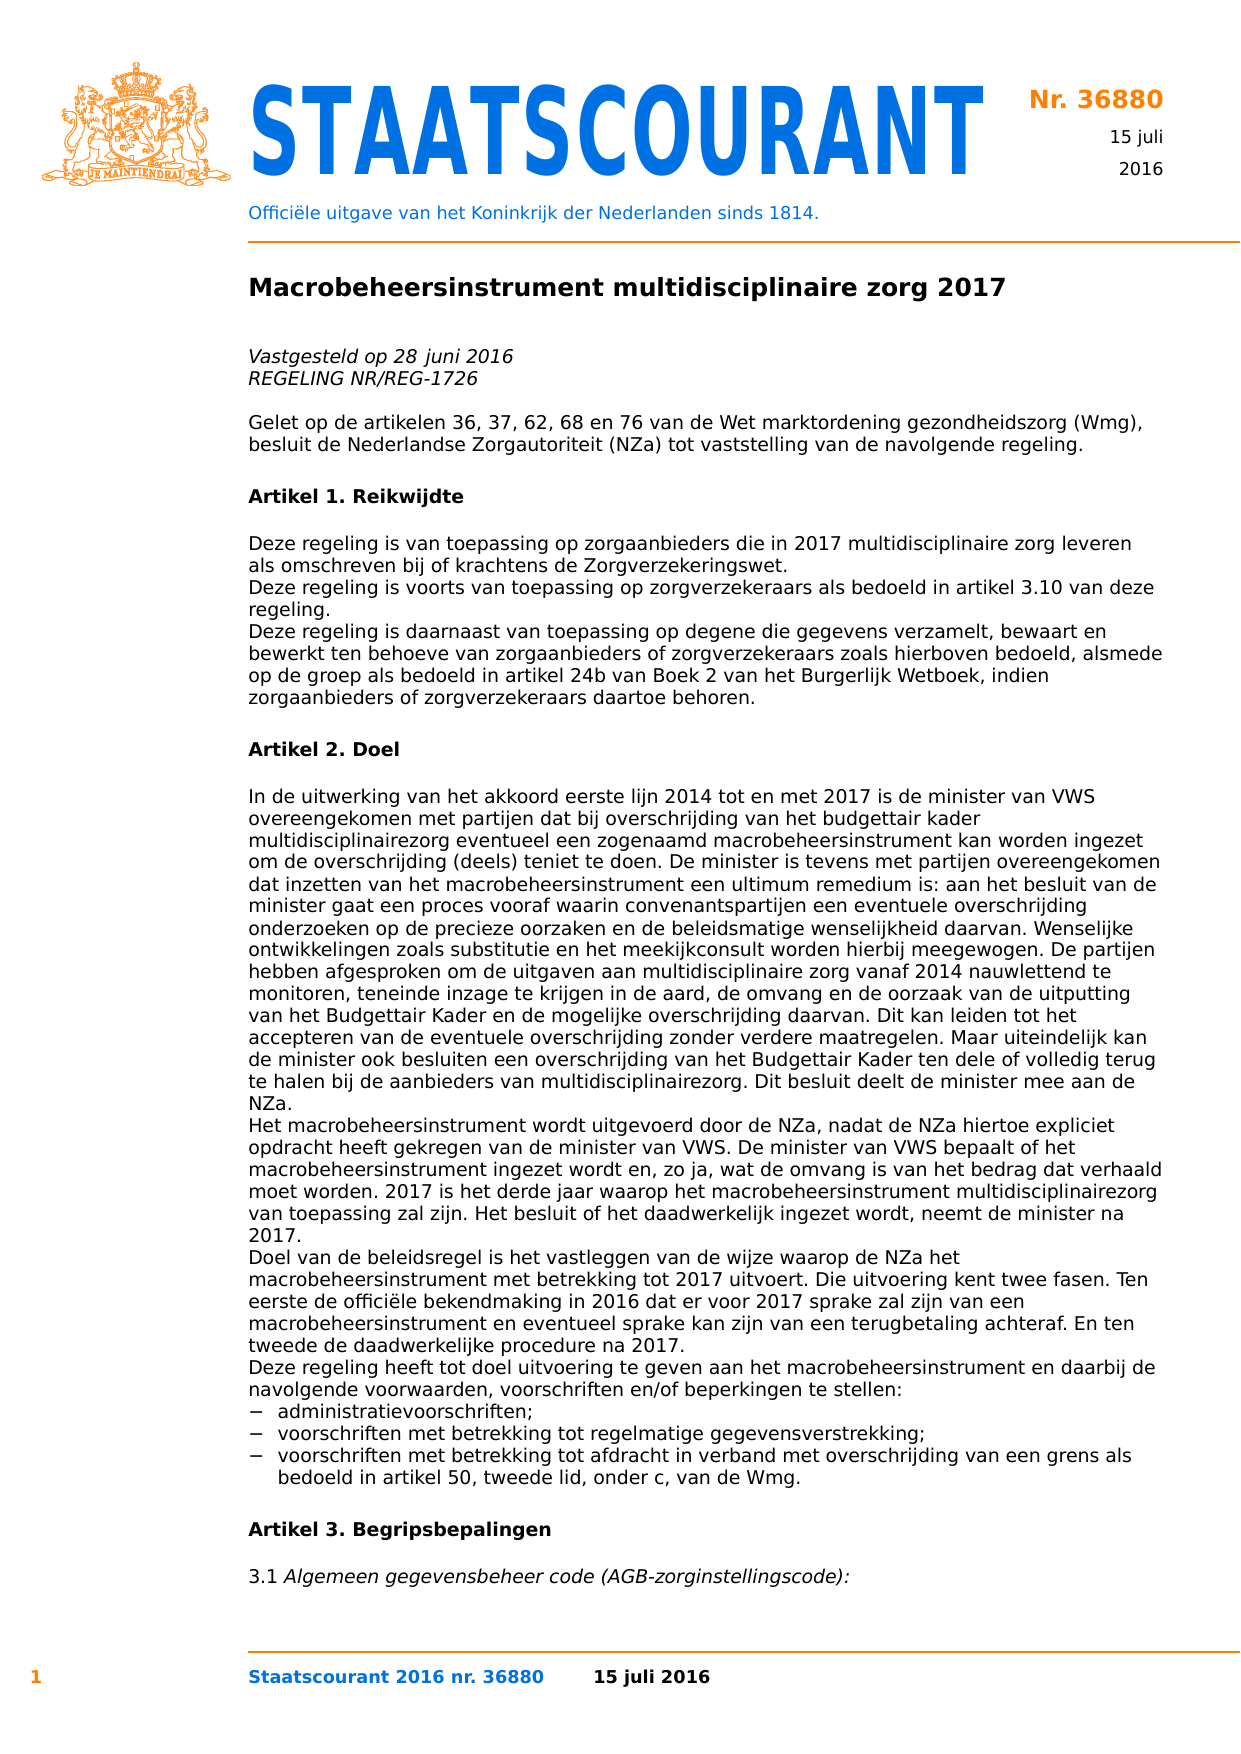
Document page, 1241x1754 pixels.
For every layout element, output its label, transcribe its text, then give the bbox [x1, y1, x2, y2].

text REGELING NR/REG-1726 [248, 368, 1163, 390]
subtitle Artikel 1. Reikwijdte [248, 486, 1163, 508]
subtitle Artikel 3. Begripsbepalingen [248, 1519, 1163, 1541]
text Vastgesteld op 28 juni 2016 [248, 346, 1163, 368]
text − voorschriften met betrekking tot afdracht in verband met overschrijding van een grens als bedoeld in artikel 50, tweede lid, onder c, van de Wmg. [248, 1445, 1163, 1489]
text Doel van de beleidsregel is het vastleggen van de wijze waarop de NZa het macrobeheersinstrument met betrekking tot 2017 uitvoert. Die uitvoering kent twee fasen. Ten eerste de officiële bekendmaking in 2016 dat er voor 2017 sprake zal zijn van een macrobeheersinstrument en eventueel sprake kan zijn van een terugbetaling achteraf. En ten tweede de daadwerkelijke procedure na 2017. [248, 1247, 1163, 1357]
text − voorschriften met betrekking tot regelmatige gegevensverstrekking; [248, 1423, 1163, 1445]
picture [41, 62, 231, 186]
text Deze regeling is voorts van toepassing op zorgverzekeraars als bedoeld in artikel 3.10 van deze regeling. [248, 577, 1163, 621]
table_cell Officiële uitgave van het Koninkrijk der Nederlanden sinds 1814. [248, 203, 1240, 241]
table_cell 2016 [998, 153, 1240, 203]
subtitle Macrobeheersinstrument multidisciplinaire zorg 2017 [248, 273, 1163, 302]
text Gelet op de artikelen 36, 37, 62, 68 en 76 van de Wet marktordening gezondheidszorg (Wmg), besluit de Nederlandse Zorgautoriteit (NZa) tot vaststelling van de navolgende regeling. [248, 412, 1163, 456]
table_header STAATSCOURANT [248, 62, 998, 203]
text Deze regeling is van toepassing op zorgaanbieders die in 2017 multidisciplinaire zorg leveren als omschreven bij of krachtens de Zorgverzekeringswet. [248, 533, 1163, 577]
table_header [25, 62, 248, 241]
text − administratievoorschriften; [248, 1401, 1163, 1423]
text Deze regeling heeft tot doel uitvoering te geven aan het macrobeheersinstrument en daarbij de navolgende voorwaarden, voorschriften en/of beperkingen te stellen: [248, 1357, 1163, 1401]
text In de uitwerking van het akkoord eerste lijn 2014 tot en met 2017 is de minister van VWS overeengekomen met partijen dat bij overschrijding van het budgettair kader multidisciplinairezorg eventueel een zogenaamd macrobeheersinstrument kan worden ingezet om de overschrijding (deels) teniet te doen. De minister is tevens met partijen overeengekomen dat inzetten van het macrobeheersinstrument een ultimum remedium is: aan het besluit van de minister gaat een proces vooraf waarin convenantspartijen een eventuele overschrijding onderzoeken op de precieze oorzaken en de beleidsmatige wenselijkheid daarvan. Wenselijke ontwikkelingen zoals substitutie en het meekijkconsult worden hierbij meegewogen. De partijen hebben afgesproken om de uitgaven aan multidisciplinaire zorg vanaf 2014 nauwlettend te monitoren, teneinde inzage te krijgen in de aard, de omvang en de oorzaak van de uitputting van het Budgettair Kader en de mogelijke overschrijding daarvan. Dit kan leiden tot het accepteren van de eventuele overschrijding zonder verdere maatregelen. Maar uiteindelijk kan de minister ook besluiten een overschrijding van het Budgettair Kader ten dele of volledig terug te halen bij de aanbieders van multidisciplinairezorg. Dit besluit deelt de minister mee aan de NZa. [248, 786, 1163, 1115]
text Deze regeling is daarnaast van toepassing op degene die gegevens verzamelt, bewaart en bewerkt ten behoeve van zorgaanbieders of zorgverzekeraars zoals hierboven bedoeld, alsmede op de groep als bedoeld in artikel 24b van Boek 2 van het Burgerlijk Wetboek, indien zorgaanbieders of zorgverzekeraars daartoe behoren. [248, 621, 1163, 708]
table_header Nr. 36880 [998, 62, 1240, 121]
text 3.1 Algemeen gegevensbeheer code (AGB-zorginstellingscode): [248, 1566, 1163, 1588]
table_cell 15 juli [998, 121, 1240, 153]
text Het macrobeheersinstrument wordt uitgevoerd door de NZa, nadat de NZa hiertoe expliciet opdracht heeft gekregen van de minister van VWS. De minister van VWS bepaalt of het macrobeheersinstrument ingezet wordt en, zo ja, wat de omvang is van het bedrag dat verhaald moet worden. 2017 is het derde jaar waarop het macrobeheersinstrument multidisciplinairezorg van toepassing zal zijn. Het besluit of het daadwerkelijk ingezet wordt, neemt de minister na 2017. [248, 1115, 1163, 1247]
subtitle Artikel 2. Doel [248, 738, 1163, 761]
